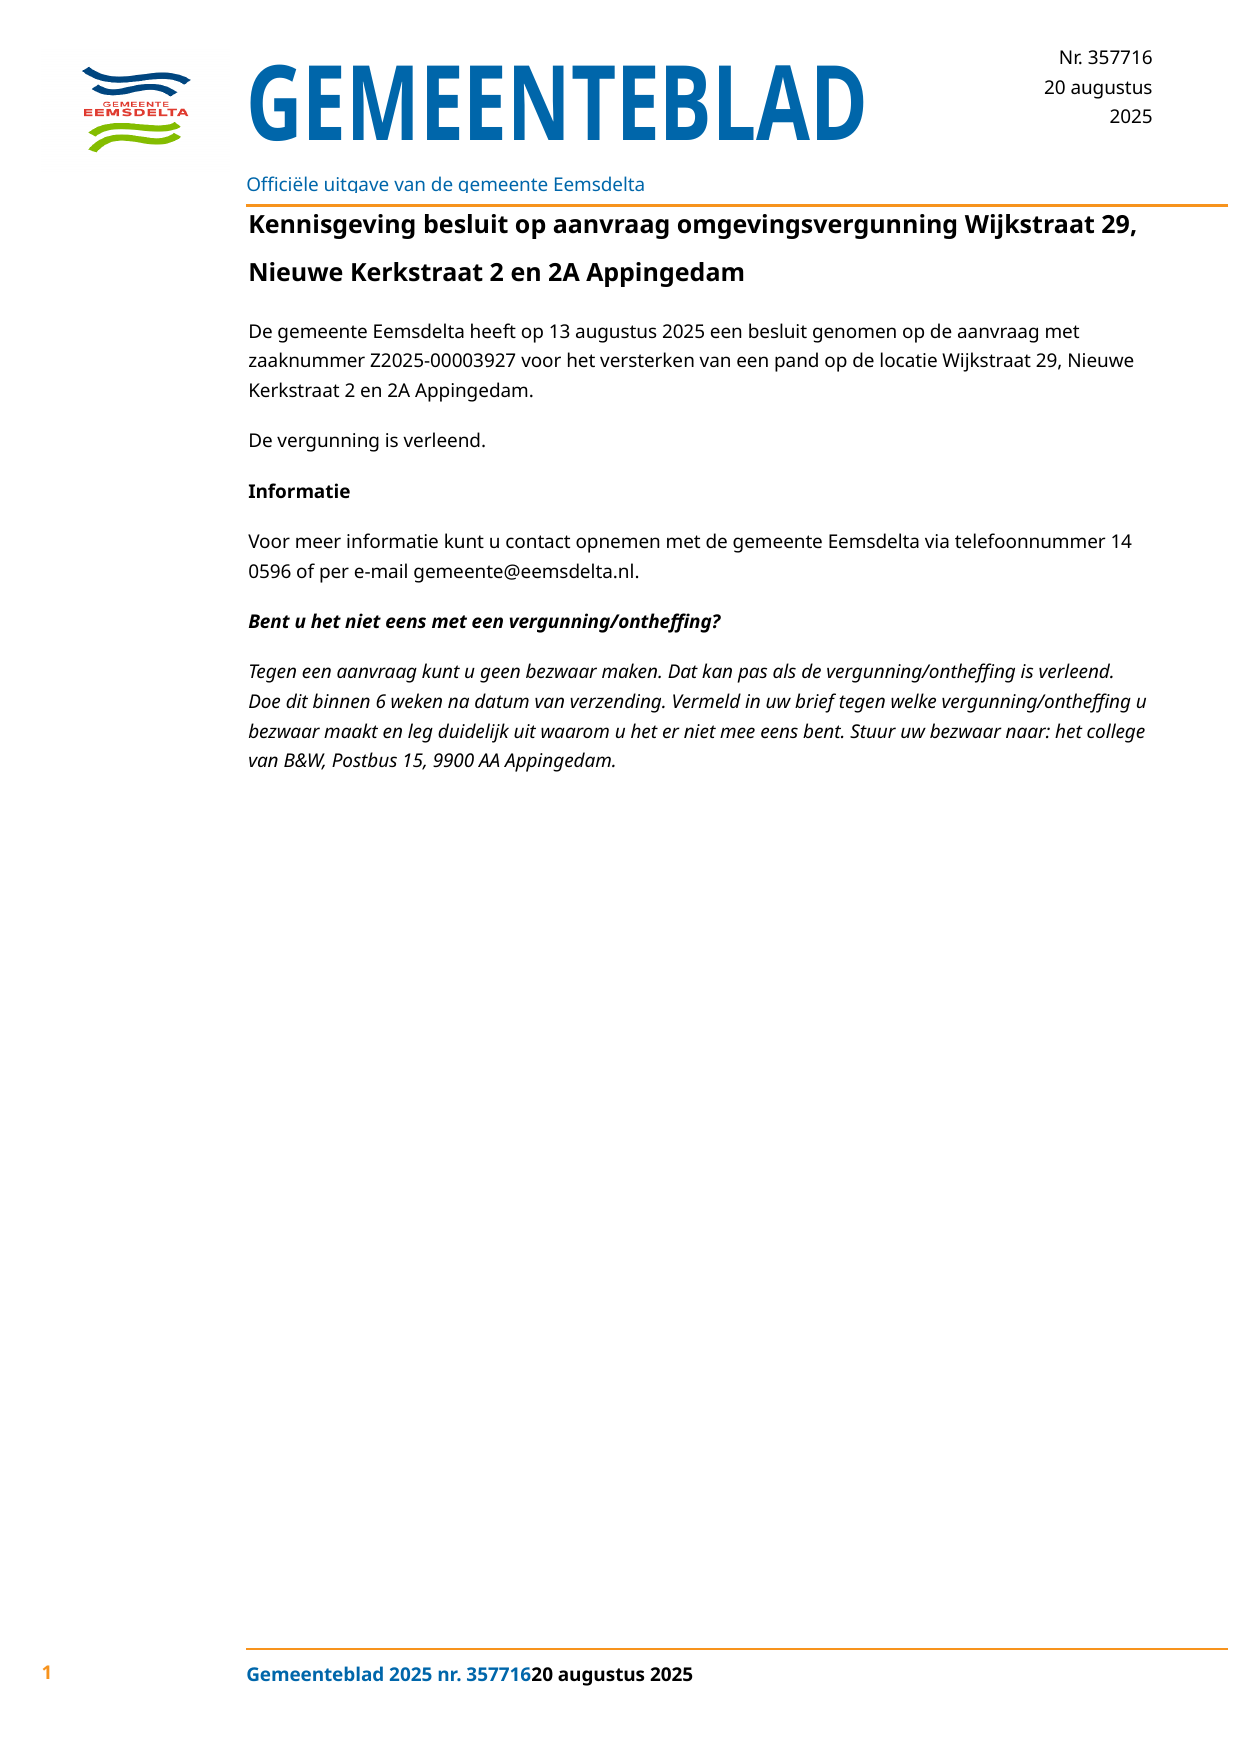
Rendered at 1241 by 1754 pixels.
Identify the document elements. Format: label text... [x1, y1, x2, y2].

text Tegen een aanvraag kunt u geen bezwaar maken. Dat kan pas als de vergunning/ontheffing is verleend. Doe dit binnen 6 weken na datum van verzending. Vermeld in uw brief tegen welke vergunning/ontheffing u bezwaar maakt en leg duidelijk uit waarom u het er niet mee eens bent. Stuur uw bezwaar naar: het college van B&W, Postbus 15, 9900 AA Appingedam. [248, 659, 1152, 773]
text De gemeente Eemsdelta heeft op 13 augustus 2025 een besluit genomen op de aanvraag met zaaknummer Z2025-00003927 voor het versterken van een pand op de locatie Wijkstraat 29, Nieuwe Kerkstraat 2 en 2A Appingedam. [248, 318, 1152, 403]
text Kennisgeving besluit op aanvraag omgevingsvergunning Wijkstraat 29, Nieuwe Kerkstraat 2 en 2A Appingedam [248, 207, 1152, 288]
text De vergunning is verleend. [248, 427, 1152, 453]
picture [41, 47, 231, 172]
text Bent u het niet eens met een vergunning/ontheffing? [248, 608, 1152, 634]
text Voor meer informatie kunt u contact opnemen met de gemeente Eemsdelta via telefoonnummer 14 0596 of per e-mail gemeente@eemsdelta.nl. [248, 528, 1152, 584]
text Informatie [248, 478, 1152, 504]
